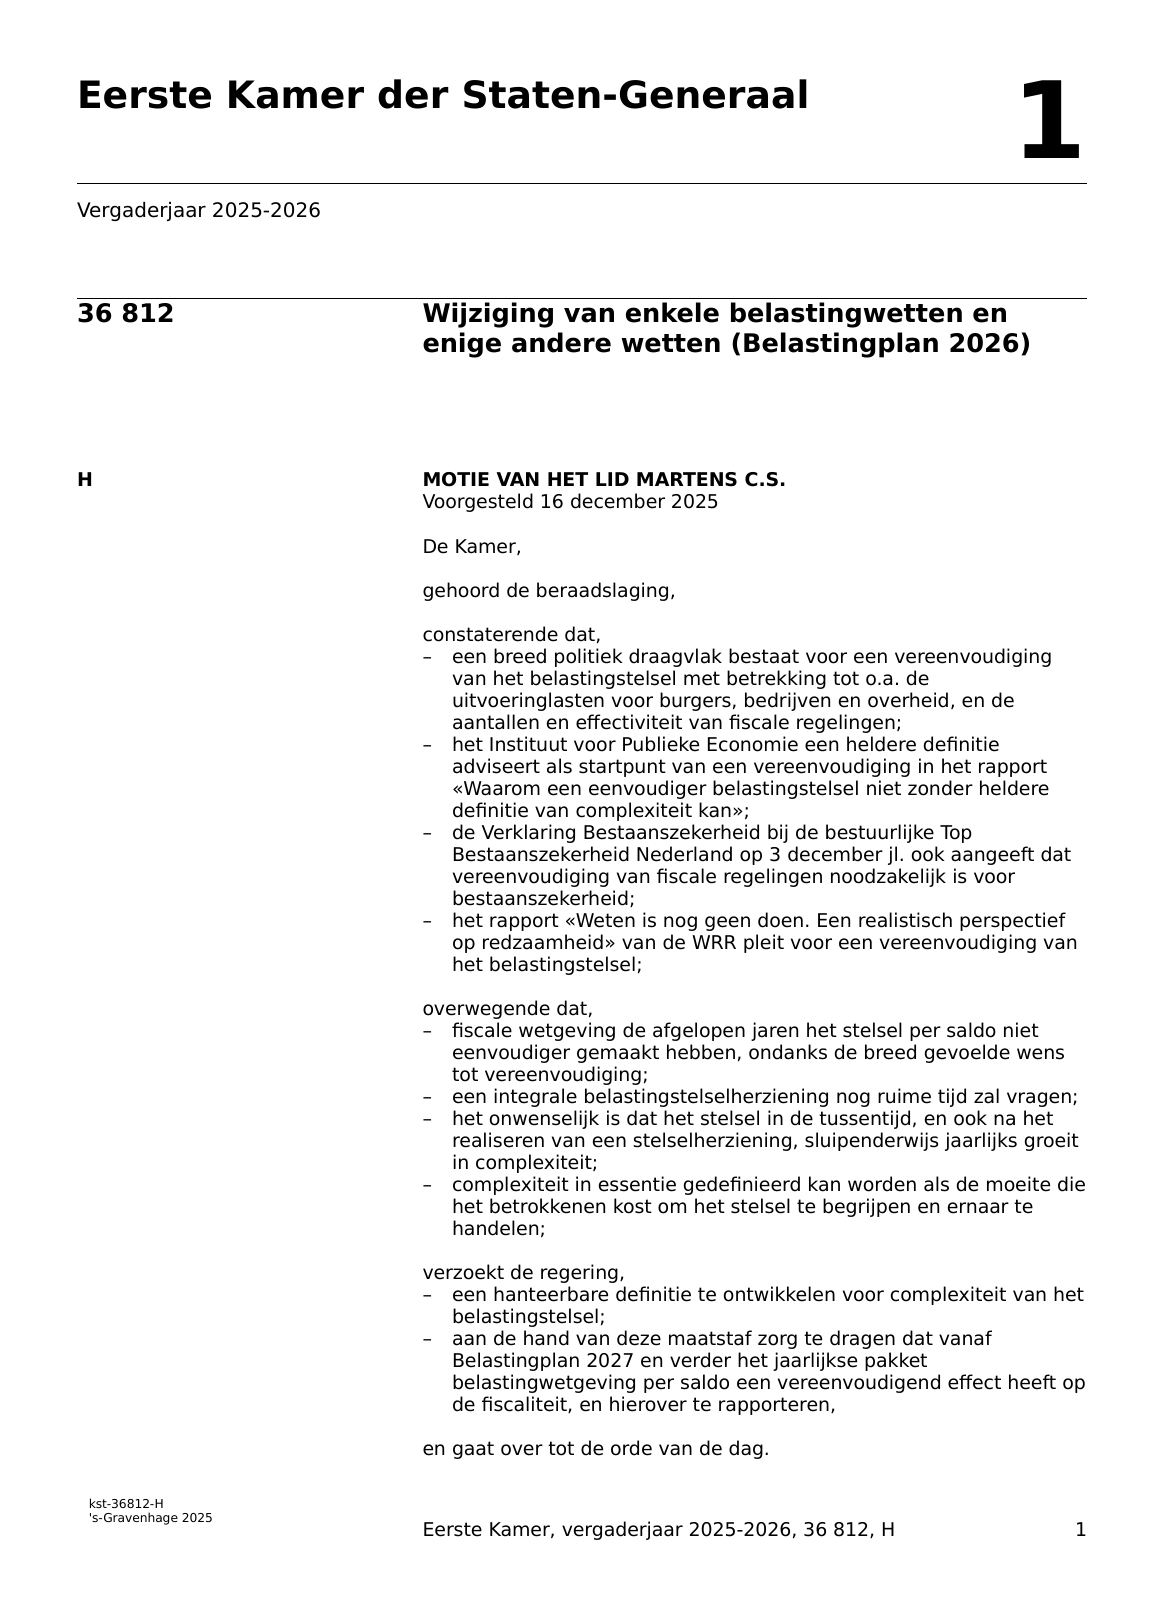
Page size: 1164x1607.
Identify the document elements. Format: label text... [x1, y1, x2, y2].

text – het onwenselijk is dat het stelsel in de tussentijd, en ook na het realiseren van een stelselherziening, sluipenderwijs jaarlijks groeit in complexiteit; [422, 1108, 1087, 1173]
text verzoekt de regering, [422, 1262, 1087, 1284]
text – het rapport «Weten is nog geen doen. Een realistisch perspectief op redzaamheid» van de WRR pleit voor een vereenvoudiging van het belastingstelsel; [422, 909, 1087, 976]
text en gaat over tot de orde van de dag. [422, 1438, 1087, 1460]
text – complexiteit in essentie gedefinieerd kan worden als de moeite die het betrokkenen kost om het stelsel te begrijpen en ernaar te handelen; [422, 1173, 1087, 1239]
text – fiscale wetgeving de afgelopen jaren het stelsel per saldo niet eenvoudiger gemaakt hebben, ondanks de breed gevoelde wens tot vereenvoudiging; [422, 1020, 1087, 1086]
text – de Verklaring Bestaanszekerheid bij de bestuurlijke Top Bestaanszekerheid Nederland op 3 december jl. ook aangeeft dat vereenvoudiging van fiscale regelingen noodzakelijk is voor bestaanszekerheid; [422, 822, 1087, 909]
text constaterende dat, [422, 624, 1087, 646]
table_header 1 [886, 59, 1087, 183]
text De Kamer, [422, 536, 1087, 557]
table_header Eerste Kamer der Staten-Generaal [77, 59, 886, 183]
text – een breed politiek draagvlak bestaat voor een vereenvoudiging van het belastingstelsel met betrekking tot o.a. de uitvoeringlasten voor burgers, bedrijven en overheid, en de aantallen en effectiviteit van fiscale regelingen; [422, 646, 1087, 734]
text – aan de hand van deze maatstaf zorg te dragen dat vanaf Belastingplan 2027 en verder het jaarlijkse pakket belastingwetgeving per saldo een vereenvoudigend effect heeft op de fiscaliteit, en hierover te rapporteren, [422, 1328, 1087, 1416]
subtitle 36 812 Wijziging van enkele belastingwetten en enige andere wetten (Belastingplan 2026) [77, 299, 1087, 358]
table_cell Vergaderjaar 2025-2026 [77, 184, 1087, 298]
text kst-36812-H [88, 1497, 323, 1511]
subtitle H MOTIE VAN HET LID MARTENS C.S. [77, 469, 1087, 491]
text gehoord de beraadslaging, [422, 580, 1087, 602]
text – een hanteerbare definitie te ontwikkelen voor complexiteit van het belastingstelsel; [422, 1284, 1087, 1328]
text – het Instituut voor Publieke Economie een heldere definitie adviseert als startpunt van een vereenvoudiging in het rapport «Waarom een eenvoudiger belastingstelsel niet zonder heldere definitie van complexiteit kan»; [422, 734, 1087, 822]
text overwegende dat, [422, 998, 1087, 1020]
text – een integrale belastingstelselherziening nog ruime tijd zal vragen; [422, 1086, 1087, 1108]
text 's-Gravenhage 2025 [88, 1511, 323, 1525]
text Voorgesteld 16 december 2025 [422, 491, 1087, 513]
